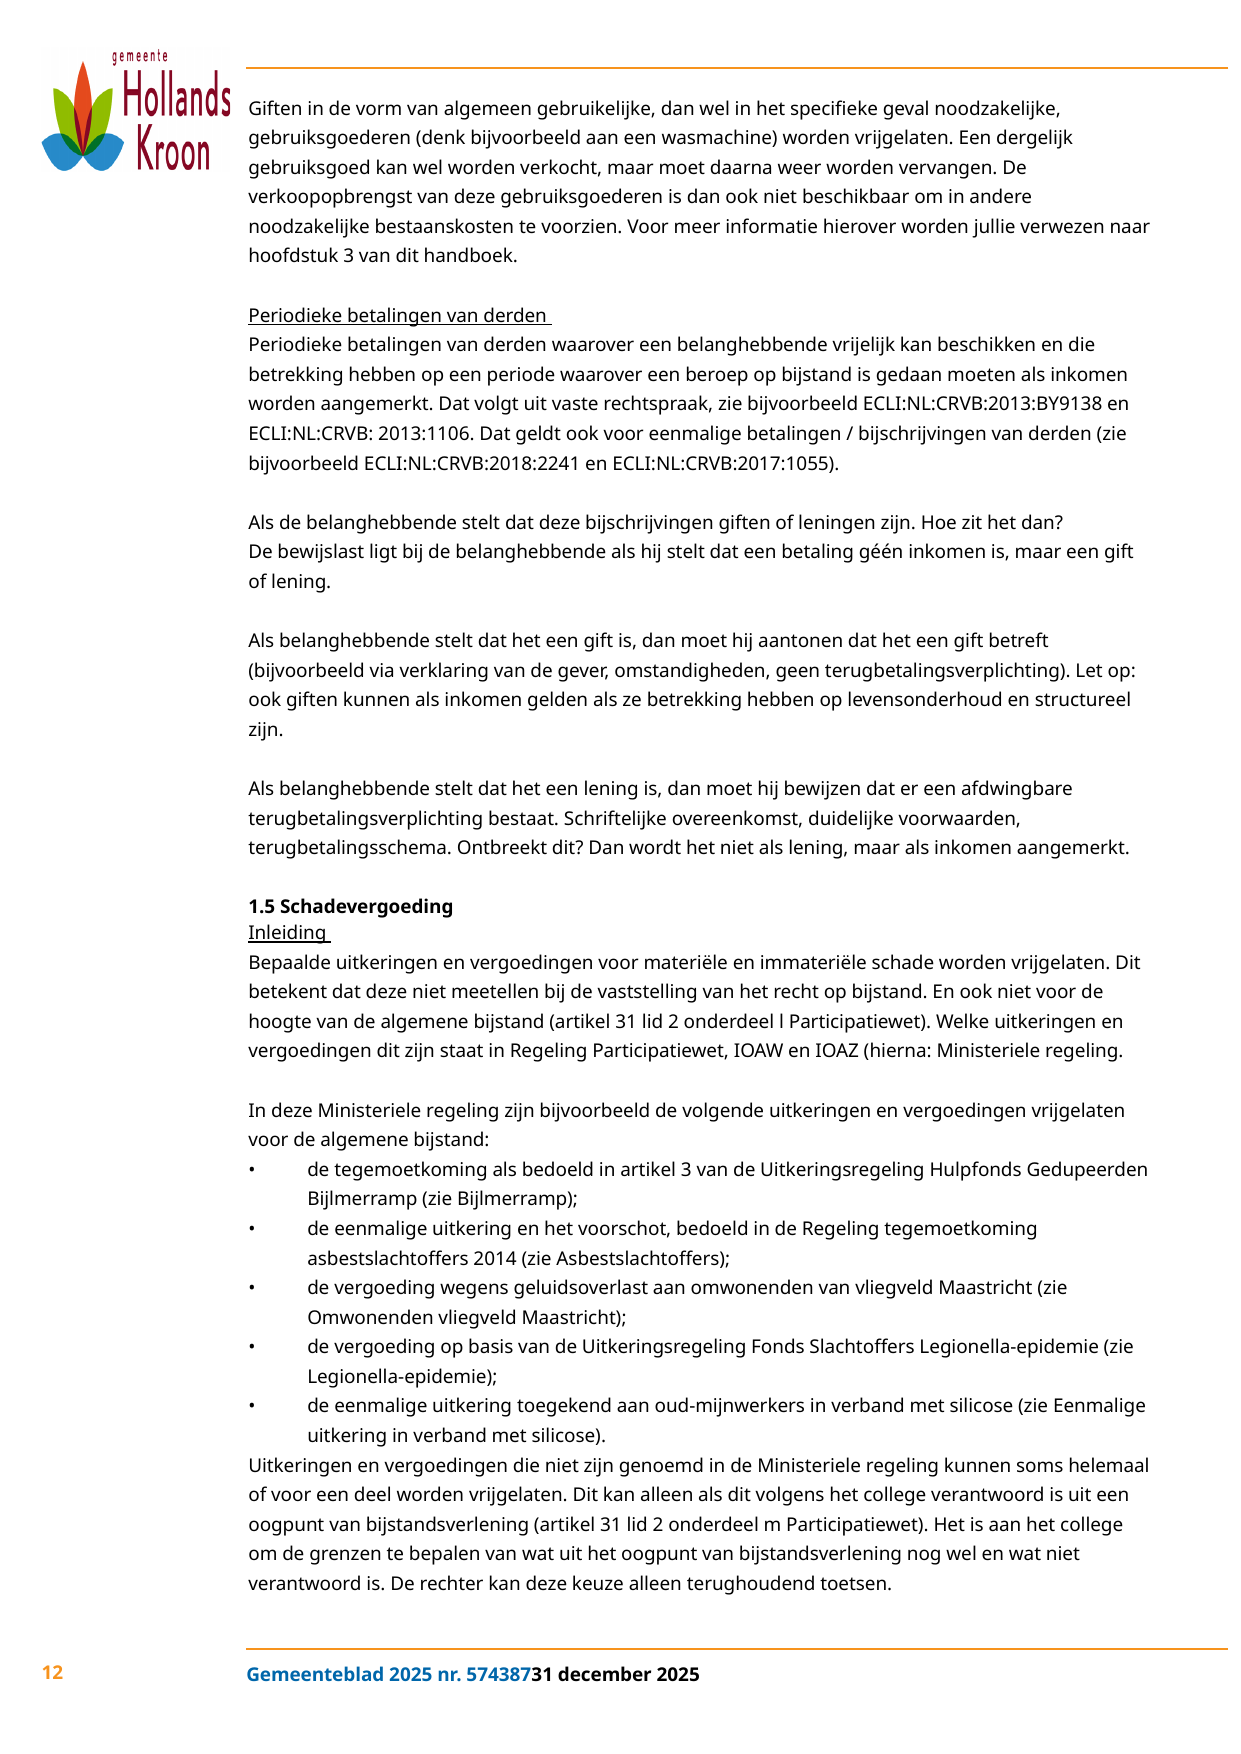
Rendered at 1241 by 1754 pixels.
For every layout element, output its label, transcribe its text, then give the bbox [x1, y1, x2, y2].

text 1.5 Schadevergoeding [248, 893, 1152, 919]
list de eenmalige uitkering toegekend aan oud-mijnwerkers in verband met silicose (zie Eenmalige uitkering in verband met silicose). [248, 1393, 1152, 1448]
text De bewijslast ligt bij de belanghebbende als hij stelt dat een betaling géén inkomen is, maar een gift of lening. [248, 538, 1152, 594]
list de vergoeding op basis van de Uitkeringsregeling Fonds Slachtoffers Legionella-epidemie (zie Legionella-epidemie); [248, 1333, 1152, 1389]
list de eenmalige uitkering en het voorschot, bedoeld in de Regeling tegemoetkoming asbestslachtoffers 2014 (zie Asbestslachtoffers); [248, 1215, 1152, 1270]
text Bepaalde uitkeringen en vergoedingen voor materiële en immateriële schade worden vrijgelaten. Dit betekent dat deze niet meetellen bij de vaststelling van het recht op bijstand. En ook niet voor de hoogte van de algemene bijstand (artikel 31 lid 2 onderdeel l Participatiewet). Welke uitkeringen en vergoedingen dit zijn staat in Regeling Participatiewet, IOAW en IOAZ (hierna: Ministeriele regeling. [248, 949, 1152, 1063]
text Als belanghebbende stelt dat het een gift is, dan moet hij aantonen dat het een gift betreft (bijvoorbeeld via verklaring van de gever, omstandigheden, geen terugbetalingsverplichting). Let op: ook giften kunnen als inkomen gelden als ze betrekking hebben op levensonderhoud en structureel zijn. [248, 627, 1152, 742]
list de tegemoetkoming als bedoeld in artikel 3 van de Uitkeringsregeling Hulpfonds Gedupeerden Bijlmerramp (zie Bijlmerramp); [248, 1156, 1152, 1211]
text Giften in de vorm van algemeen gebruikelijke, dan wel in het specifieke geval noodzakelijke, gebruiksgoederen (denk bijvoorbeeld aan een wasmachine) worden vrijgelaten. Een dergelijk gebruiksgoed kan wel worden verkocht, maar moet daarna weer worden vervangen. De verkoopopbrengst van deze gebruiksgoederen is dan ook niet beschikbaar om in andere noodzakelijke bestaanskosten te voorzien. Voor meer informatie hierover worden jullie verwezen naar hoofdstuk 3 van dit handboek. [248, 95, 1152, 268]
text In deze Ministeriele regeling zijn bijvoorbeeld de volgende uitkeringen en vergoedingen vrijgelaten voor de algemene bijstand: [248, 1097, 1152, 1152]
text Periodieke betalingen van derden waarover een belanghebbende vrijelijk kan beschikken en die betrekking hebben op een periode waarover een beroep op bijstand is gedaan moeten als inkomen worden aangemerkt. Dat volgt uit vaste rechtspraak, zie bijvoorbeeld ECLI:NL:CRVB:2013:BY9138 en ECLI:NL:CRVB: 2013:1106. Dat geldt ook voor eenmalige betalingen / bijschrijvingen van derden (zie bijvoorbeeld ECLI:NL:CRVB:2018:2241 en ECLI:NL:CRVB:2017:1055). [248, 331, 1152, 476]
text Inleiding [248, 919, 1152, 945]
text Als de belanghebbende stelt dat deze bijschrijvingen giften of leningen zijn. Hoe zit het dan? [248, 509, 1152, 535]
text Als belanghebbende stelt dat het een lening is, dan moet hij bewijzen dat er een afdwingbare terugbetalingsverplichting bestaat. Schriftelijke overeenkomst, duidelijke voorwaarden, terugbetalingsschema. Ontbreekt dit? Dan wordt het niet als lening, maar als inkomen aangemerkt. [248, 775, 1152, 860]
text Periodieke betalingen van derden [248, 302, 1152, 328]
text Uitkeringen en vergoedingen die niet zijn genoemd in de Ministeriele regeling kunnen soms helemaal of voor een deel worden vrijgelaten. Dit kan alleen als dit volgens het college verantwoord is uit een oogpunt van bijstandsverlening (artikel 31 lid 2 onderdeel m Participatiewet). Het is aan het college om de grenzen te bepalen van wat uit het oogpunt van bijstandsverlening nog wel en wat niet verantwoord is. De rechter kan deze keuze alleen terughoudend toetsen. [248, 1452, 1152, 1596]
list de vergoeding wegens geluidsoverlast aan omwonenden van vliegveld Maastricht (zie Omwonenden vliegveld Maastricht); [248, 1274, 1152, 1329]
picture [41, 47, 231, 172]
